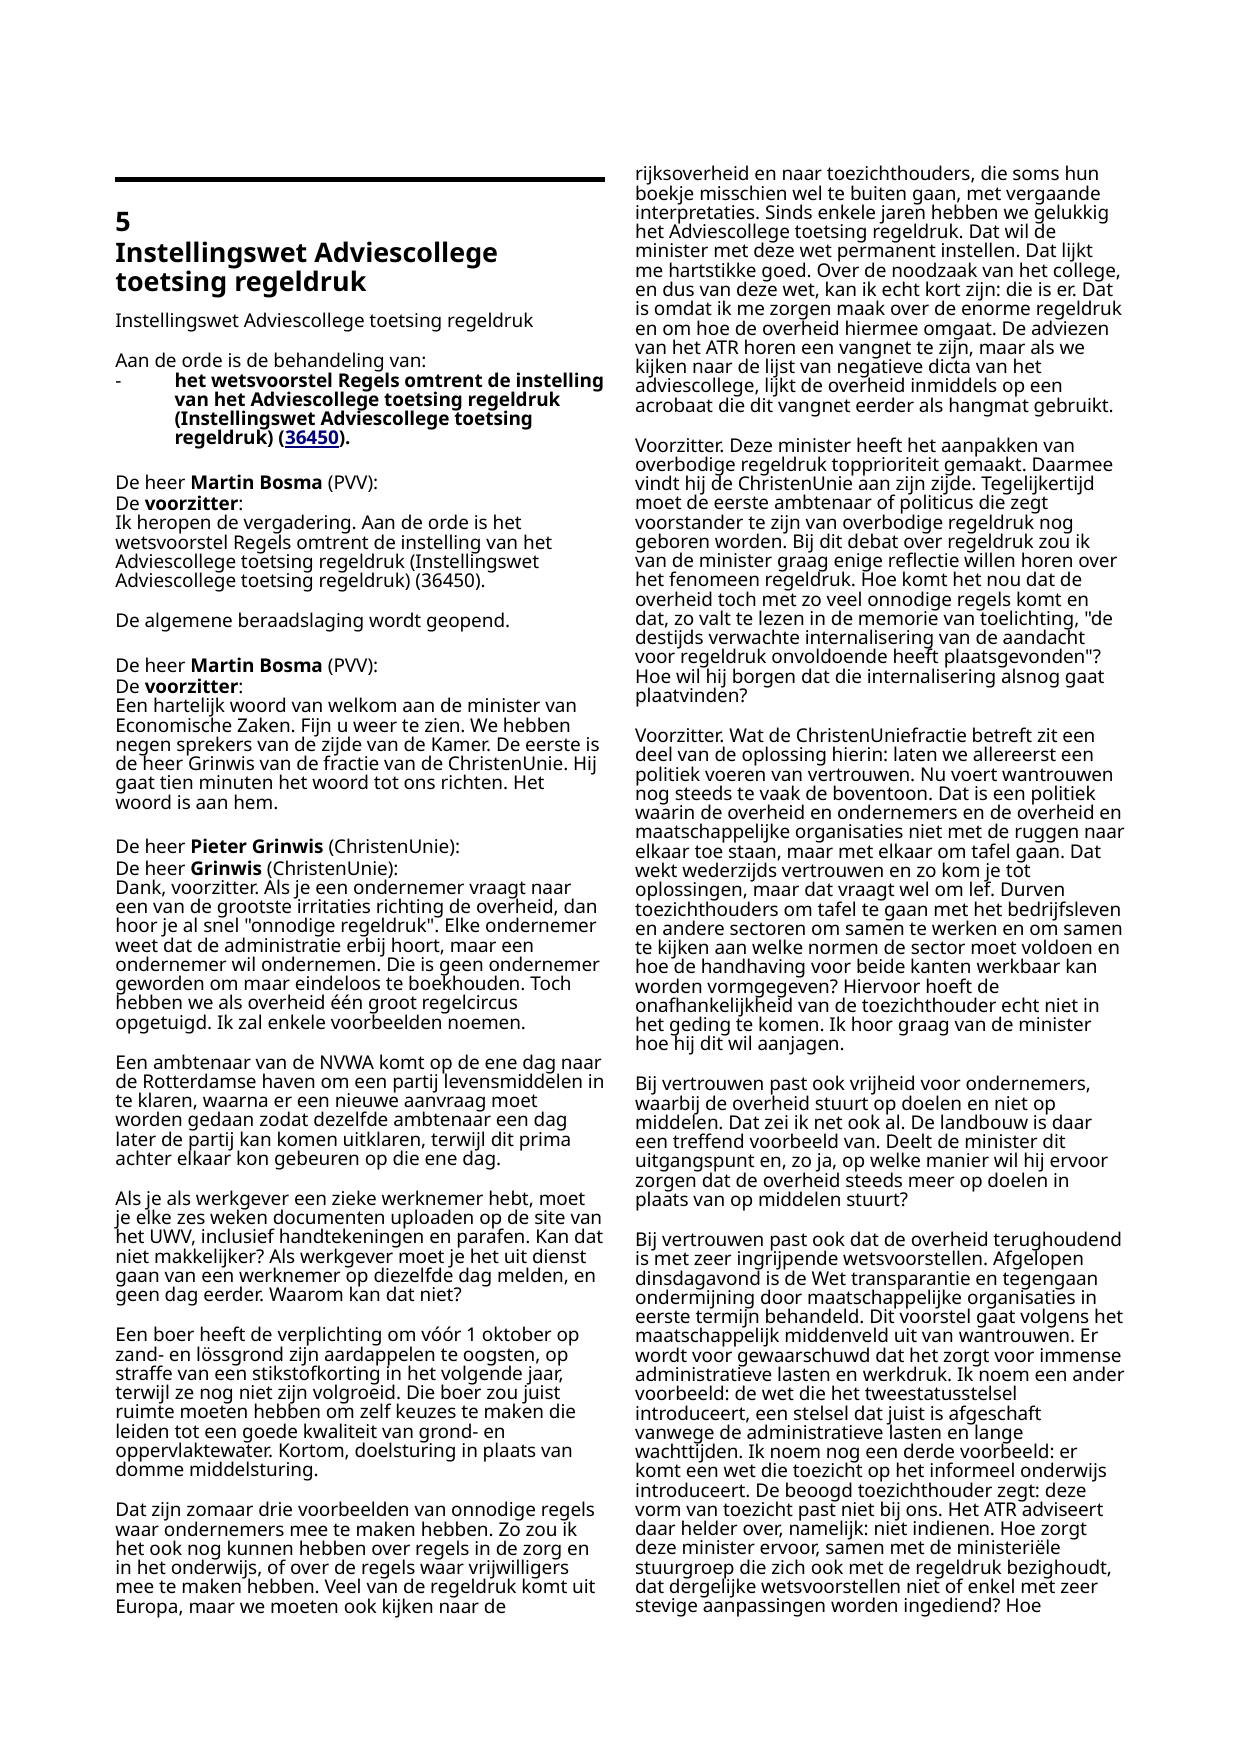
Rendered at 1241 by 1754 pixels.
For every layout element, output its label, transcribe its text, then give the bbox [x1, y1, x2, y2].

text Bij vertrouwen past ook vrijheid voor ondernemers, waarbij de overheid stuurt op doelen en niet op middelen. Dat zei ik net ook al. De landbouw is daar een treffend voorbeeld van. Deelt de minister dit uitgangspunt en, zo ja, op welke manier wil hij ervoor zorgen dat de overheid steeds meer op doelen in plaats van op middelen stuurt? [635, 1075, 1125, 1210]
text 5 [115, 203, 605, 239]
text Voorzitter. Wat de ChristenUniefractie betreft zit een deel van de oplossing hierin: laten we allereerst een politiek voeren van vertrouwen. Nu voert wantrouwen nog steeds te vaak de boventoon. Dat is een politiek waarin de overheid en ondernemers en de overheid en maatschappelijke organisaties niet met de ruggen naar elkaar toe staan, maar met elkaar om tafel gaan. Dat wekt wederzijds vertrouwen en zo kom je tot oplossingen, maar dat vraagt wel om lef. Durven toezichthouders om tafel te gaan met het bedrijfsleven en andere sectoren om samen te werken en om samen te kijken aan welke normen de sector moet voldoen en hoe de handhaving voor beide kanten werkbaar kan worden vormgegeven? Hiervoor hoeft de onafhankelijkheid van de toezichthouder echt niet in het geding te komen. Ik hoor graag van de minister hoe hij dit wil aanjagen. [635, 727, 1125, 1055]
text De heer Martin Bosma (PVV): [115, 652, 605, 678]
text rijksoverheid en naar toezichthouders, die soms hun boekje misschien wel te buiten gaan, met vergaande interpretaties. Sinds enkele jaren hebben we gelukkig het Adviescollege toetsing regeldruk. Dat wil de minister met deze wet permanent instellen. Dat lijkt me hartstikke goed. Over de noodzaak van het college, en dus van deze wet, kan ik echt kort zijn: die is er. Dat is omdat ik me zorgen maak over de enorme regeldruk en om hoe de overheid hiermee omgaat. De adviezen van het ATR horen een vangnet te zijn, maar als we kijken naar de lijst van negatieve dicta van het adviescollege, lijkt de overheid inmiddels op een acrobaat die dit vangnet eerder als hangmat gebruikt. [635, 165, 1125, 416]
text Dat zijn zomaar drie voorbeelden van onnodige regels waar ondernemers mee te maken hebben. Zo zou ik het ook nog kunnen hebben over regels in de zorg en in het onderwijs, of over de regels waar vrijwilligers mee te maken hebben. Veel van de regeldruk komt uit Europa, maar we moeten ook kijken naar de [115, 1501, 605, 1617]
text Instellingswet Adviescollege toetsing regeldruk [115, 312, 605, 332]
text De heer Pieter Grinwis (ChristenUnie): [115, 834, 605, 859]
text Bij vertrouwen past ook dat de overheid terughoudend is met zeer ingrijpende wetsvoorstellen. Afgelopen dinsdagavond is de Wet transparantie en tegengaan ondermijning door maatschappelijke organisaties in eerste termijn behandeld. Dit voorstel gaat volgens het maatschappelijk middenveld uit van wantrouwen. Er wordt voor gewaarschuwd dat het zorgt voor immense administratieve lasten en werkdruk. Ik noem een ander voorbeeld: de wet die het tweestatusstelsel introduceert, een stelsel dat juist is afgeschaft vanwege de administratieve lasten en lange wachttijden. Ik noem nog een derde voorbeeld: er komt een wet die toezicht op het informeel onderwijs introduceert. De beoogd toezichthouder zegt: deze vorm van toezicht past niet bij ons. Het ATR adviseert daar helder over, namelijk: niet indienen. Hoe zorgt deze minister ervoor, samen met de ministeriële stuurgroep die zich ook met de regeldruk bezighoudt, dat dergelijke wetsvoorstellen niet of enkel met zeer stevige aanpassingen worden ingediend? Hoe [635, 1231, 1125, 1616]
text Voorzitter. Deze minister heeft het aanpakken van overbodige regeldruk topprioriteit gemaakt. Daarmee vindt hij de ChristenUnie aan zijn zijde. Tegelijkertijd moet de eerste ambtenaar of politicus die zegt voorstander te zijn van overbodige regeldruk nog geboren worden. Bij dit debat over regeldruk zou ik van de minister graag enige reflectie willen horen over het fenomeen regeldruk. Hoe komt het nou dat de overheid toch met zo veel onnodige regels komt en dat, zo valt te lezen in de memorie van toelichting, "de destijds verwachte internalisering van de aandacht voor regeldruk onvoldoende heeft plaatsgevonden"? Hoe wil hij borgen dat die internalisering alsnog gaat plaatvinden? [635, 437, 1125, 706]
text De voorzitter: [115, 678, 605, 697]
text Ik heropen de vergadering. Aan de orde is het wetsvoorstel Regels omtrent de instelling van het Adviescollege toetsing regeldruk (Instellingswet Adviescollege toetsing regeldruk) (36450). [115, 514, 605, 591]
text Dank, voorzitter. Als je een ondernemer vraagt naar een van de grootste irritaties richting de overheid, dan hoor je al snel "onnodige regeldruk". Elke ondernemer weet dat de administratie erbij hoort, maar een ondernemer wil ondernemen. Die is geen ondernemer geworden om maar eindeloos te boekhouden. Toch hebben we als overheid één groot regelcircus opgetuigd. Ik zal enkele voorbeelden noemen. [115, 879, 605, 1033]
text De voorzitter: [115, 495, 605, 514]
text Aan de orde is de behandeling van: [115, 352, 605, 372]
text Een hartelijk woord van welkom aan de minister van Economische Zaken. Fijn u weer te zien. We hebben negen sprekers van de zijde van de Kamer. De eerste is de heer Grinwis van de fractie van de ChristenUnie. Hij gaat tien minuten het woord tot ons richten. Het woord is aan hem. [115, 697, 605, 813]
text De heer Martin Bosma (PVV): [115, 469, 605, 495]
text Een ambtenaar van de NVWA komt op de ene dag naar de Rotterdamse haven om een partij levensmiddelen in te klaren, waarna er een nieuwe aanvraag moet worden gedaan zodat dezelfde ambtenaar een dag later de partij kan komen uitklaren, terwijl dit prima achter elkaar kon gebeuren op die ene dag. [115, 1054, 605, 1169]
text Instellingswet Adviescollege toetsing regeldruk [115, 239, 605, 312]
list het wetsvoorstel Regels omtrent de instelling van het Adviescollege toetsing regeldruk (Instellingswet Adviescollege toetsing regeldruk) (36450). [115, 372, 605, 449]
text Als je als werkgever een zieke werknemer hebt, moet je elke zes weken documenten uploaden op de site van het UWV, inclusief handtekeningen en parafen. Kan dat niet makkelijker? Als werkgever moet je het uit dienst gaan van een werknemer op diezelfde dag melden, en geen dag eerder. Waarom kan dat niet? [115, 1190, 605, 1306]
text Een boer heeft de verplichting om vóór 1 oktober op zand- en lössgrond zijn aardappelen te oogsten, op straffe van een stikstofkorting in het volgende jaar, terwijl ze nog niet zijn volgroeid. Die boer zou juist ruimte moeten hebben om zelf keuzes te maken die leiden tot een goede kwaliteit van grond- en oppervlaktewater. Kortom, doelsturing in plaats van domme middelsturing. [115, 1326, 605, 1481]
text De algemene beraadslaging wordt geopend. [115, 612, 605, 631]
text De heer Grinwis (ChristenUnie): [115, 859, 605, 879]
